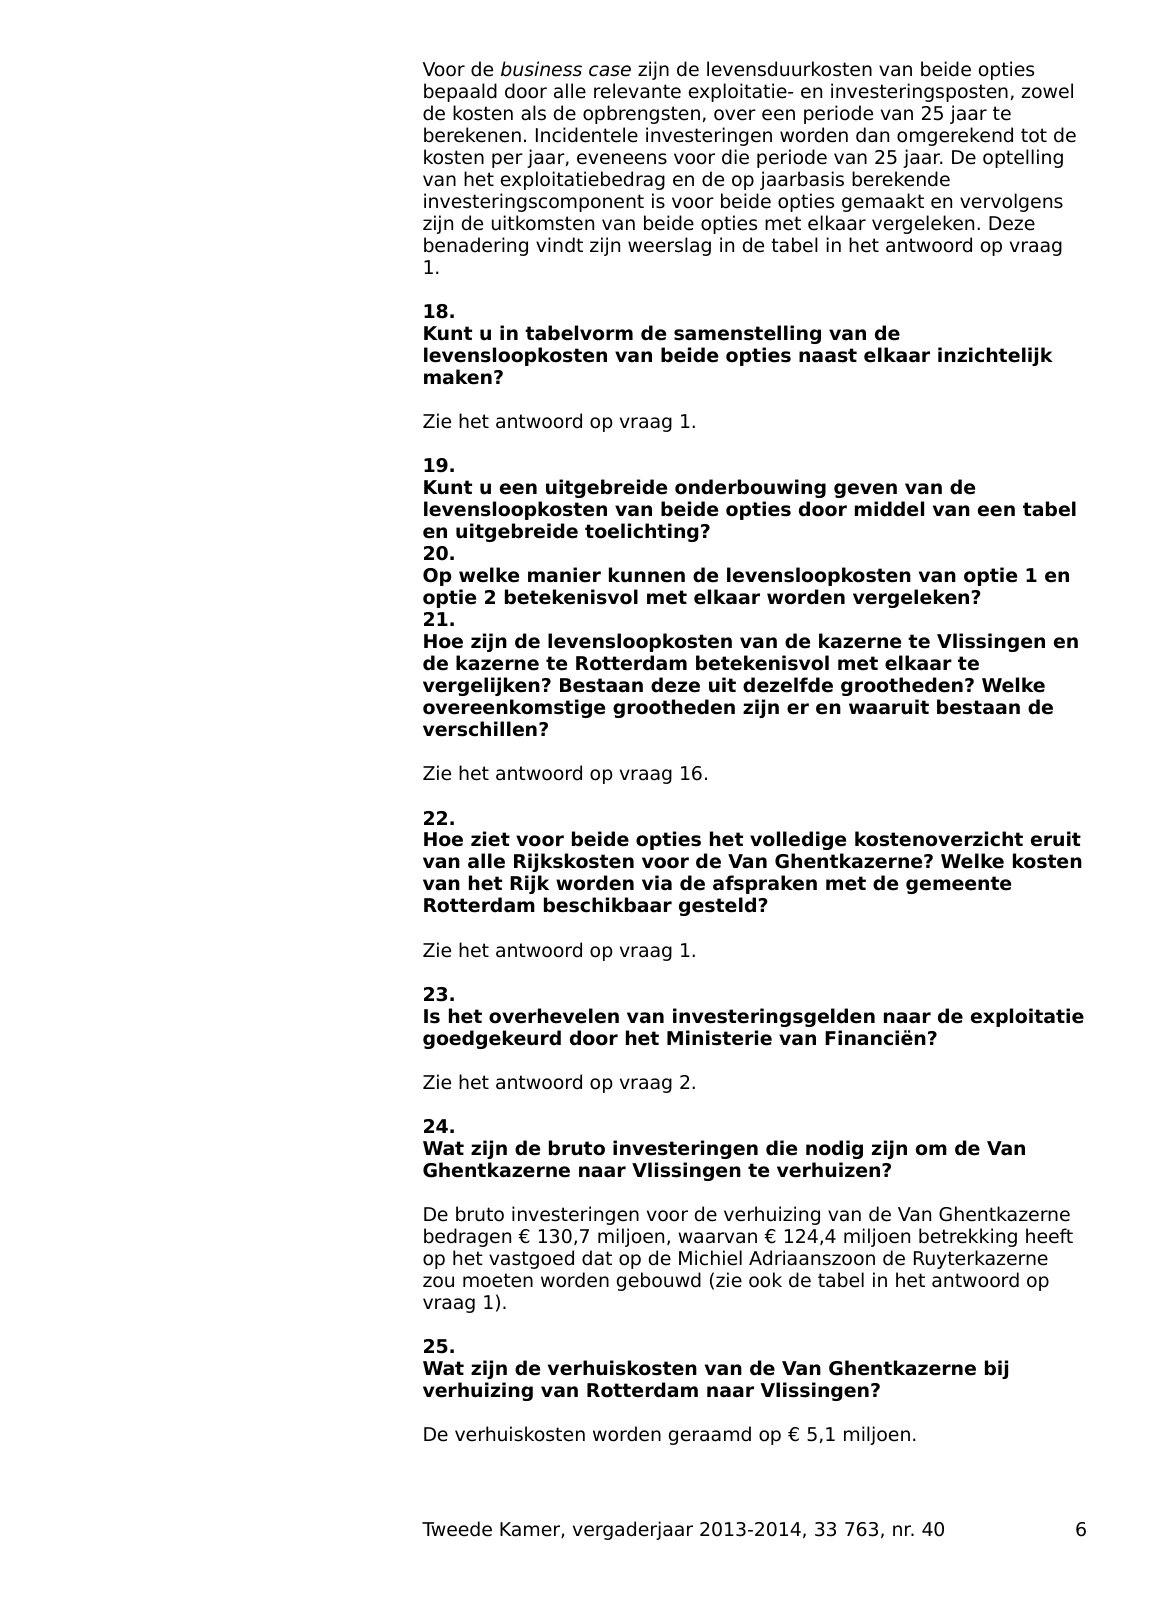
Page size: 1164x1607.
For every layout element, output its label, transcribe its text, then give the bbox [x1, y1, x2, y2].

text Wat zijn de verhuiskosten van de Van Ghentkazerne bij verhuizing van Rotterdam naar Vlissingen? [422, 1358, 1087, 1402]
text 21. [422, 609, 1087, 631]
text 24. [422, 1116, 1087, 1138]
text Hoe zijn de levensloopkosten van de kazerne te Vlissingen en de kazerne te Rotterdam betekenisvol met elkaar te vergelijken? Bestaan deze uit dezelfde grootheden? Welke overeenkomstige grootheden zijn er en waaruit bestaan de verschillen? [422, 631, 1087, 741]
text Op welke manier kunnen de levensloopkosten van optie 1 en optie 2 betekenisvol met elkaar worden vergeleken? [422, 565, 1087, 609]
text Hoe ziet voor beide opties het volledige kostenoverzicht eruit van alle Rijkskosten voor de Van Ghentkazerne? Welke kosten van het Rijk worden via de afspraken met de gemeente Rotterdam beschikbaar gesteld? [422, 829, 1087, 917]
text Zie het antwoord op vraag 2. [422, 1072, 1087, 1094]
text 20. [422, 543, 1087, 565]
text 23. [422, 984, 1087, 1006]
text 18. [422, 301, 1087, 323]
text Voor de business case zijn de levensduurkosten van beide opties bepaald door alle relevante exploitatie- en investeringsposten, zowel de kosten als de opbrengsten, over een periode van 25 jaar te berekenen. Incidentele investeringen worden dan omgerekend tot de kosten per jaar, eveneens voor die periode van 25 jaar. De optelling van het exploitatiebedrag en de op jaarbasis berekende investeringscomponent is voor beide opties gemaakt en vervolgens zijn de uitkomsten van beide opties met elkaar vergeleken. Deze benadering vindt zijn weerslag in de tabel in het antwoord op vraag 1. [422, 59, 1087, 279]
text Zie het antwoord op vraag 1. [422, 939, 1087, 961]
text Wat zijn de bruto investeringen die nodig zijn om de Van Ghentkazerne naar Vlissingen te verhuizen? [422, 1138, 1087, 1182]
text Zie het antwoord op vraag 1. [422, 411, 1087, 433]
text 22. [422, 807, 1087, 829]
text De bruto investeringen voor de verhuizing van de Van Ghentkazerne bedragen € 130,7 miljoen, waarvan € 124,4 miljoen betrekking heeft op het vastgoed dat op de Michiel Adriaanszoon de Ruyterkazerne zou moeten worden gebouwd (zie ook de tabel in het antwoord op vraag 1). [422, 1204, 1087, 1314]
text 25. [422, 1336, 1087, 1358]
text Kunt u in tabelvorm de samenstelling van de levensloopkosten van beide opties naast elkaar inzichtelijk maken? [422, 323, 1087, 389]
text De verhuiskosten worden geraamd op € 5,1 miljoen. [422, 1424, 1087, 1446]
text Is het overhevelen van investeringsgelden naar de exploitatie goedgekeurd door het Ministerie van Financiën? [422, 1006, 1087, 1049]
text Kunt u een uitgebreide onderbouwing geven van de levensloopkosten van beide opties door middel van een tabel en uitgebreide toelichting? [422, 477, 1087, 543]
text 19. [422, 455, 1087, 477]
text Zie het antwoord op vraag 16. [422, 763, 1087, 785]
